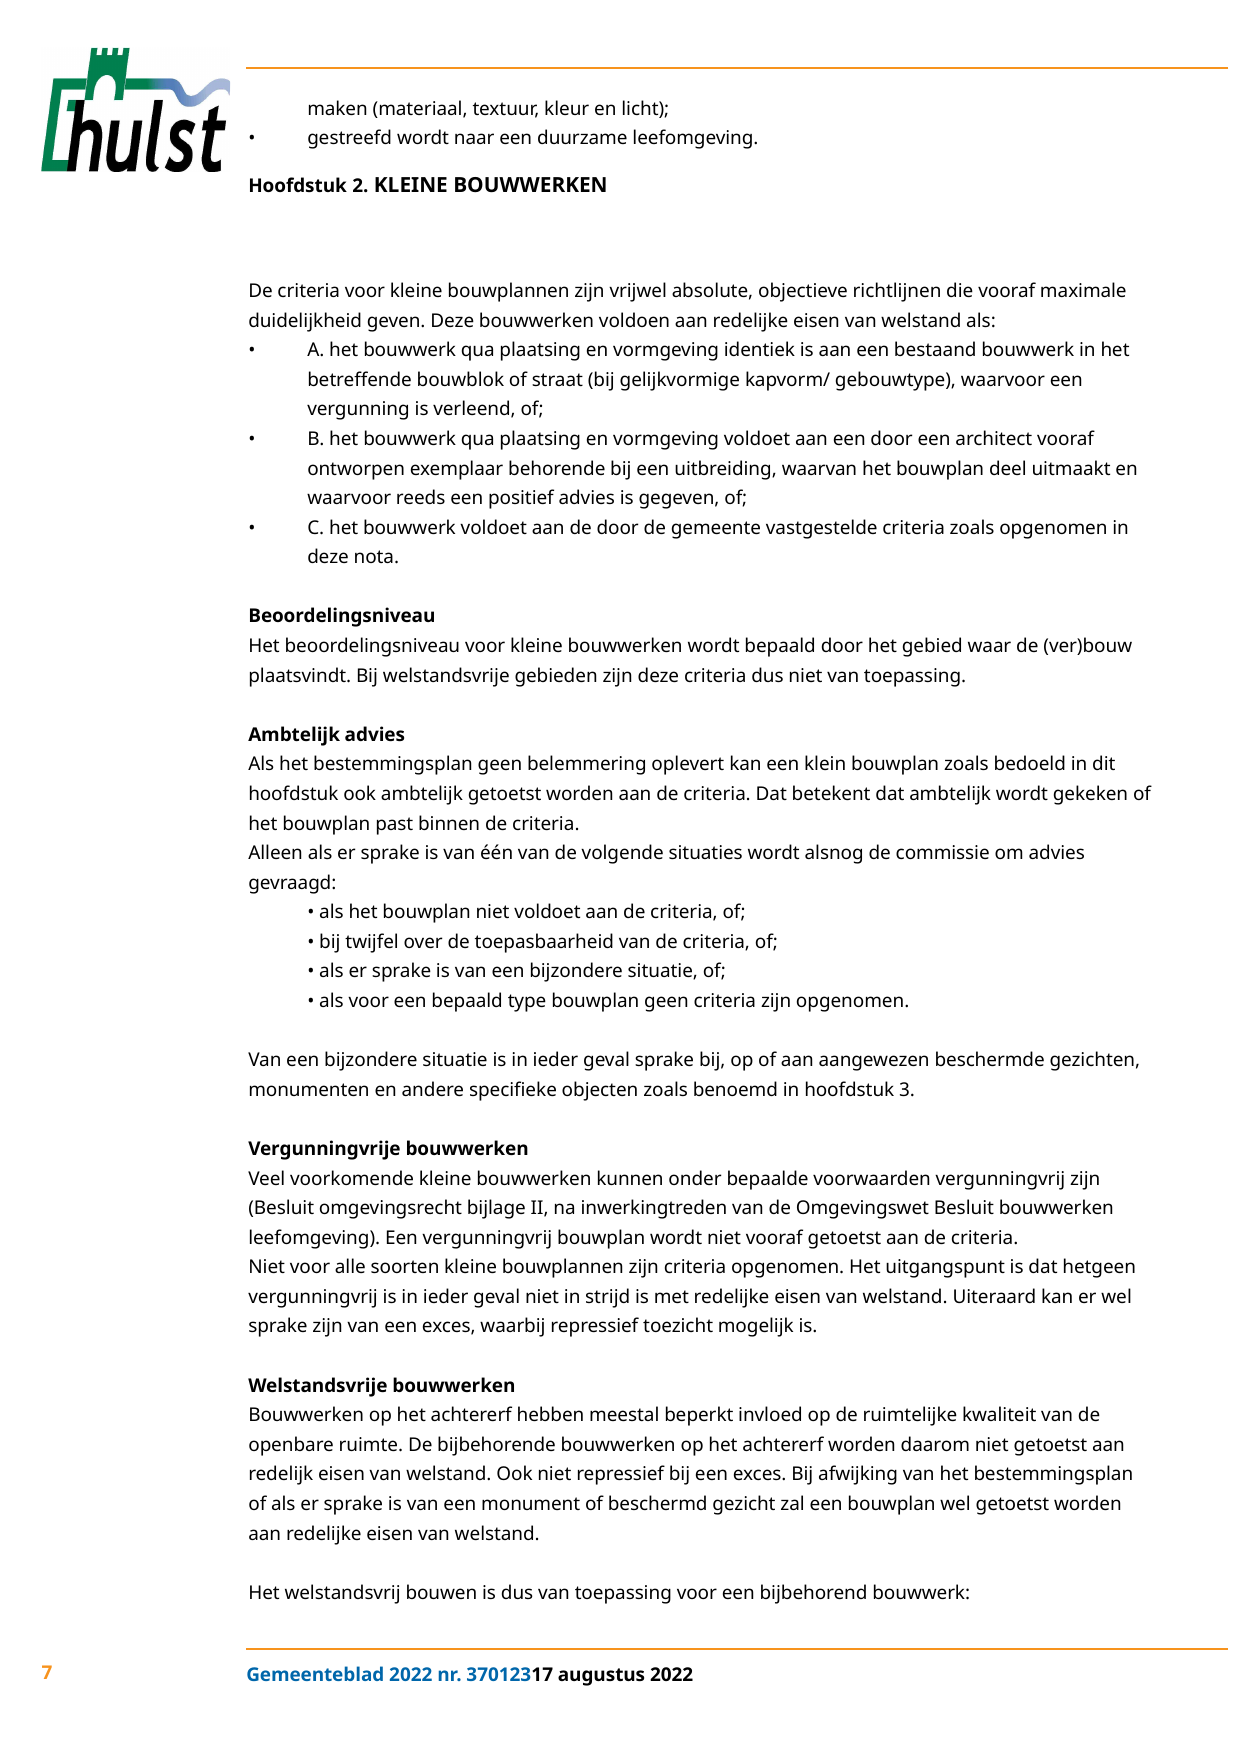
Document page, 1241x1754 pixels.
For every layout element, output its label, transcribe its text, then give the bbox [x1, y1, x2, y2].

list • als het bouwplan niet voldoet aan de criteria, of; [248, 898, 1152, 924]
text Niet voor alle soorten kleine bouwplannen zijn criteria opgenomen. Het uitgangspunt is dat hetgeen vergunningvrij is in ieder geval niet in strijd is met redelijke eisen van welstand. Uiteraard kan er wel sprake zijn van een exces, waarbij repressief toezicht mogelijk is. [248, 1253, 1152, 1338]
text Alleen als er sprake is van één van de volgende situaties wordt alsnog de commissie om advies gevraagd: [248, 839, 1152, 895]
text Bouwwerken op het achtererf hebben meestal beperkt invloed op de ruimtelijke kwaliteit van de openbare ruimte. De bijbehorende bouwwerken op het achtererf worden daarom niet getoetst aan redelijk eisen van welstand. Ook niet repressief bij een exces. Bij afwijking van het bestemmingsplan of als er sprake is van een monument of beschermd gezicht zal een bouwplan wel getoetst worden aan redelijke eisen van welstand. [248, 1401, 1152, 1546]
list • als voor een bepaald type bouwplan geen criteria zijn opgenomen. [248, 987, 1152, 1013]
list B. het bouwwerk qua plaatsing en vormgeving voldoet aan een door een architect vooraf ontworpen exemplaar behorende bij een uitbreiding, waarvan het bouwplan deel uitmaakt en waarvoor reeds een positief advies is gegeven, of; [248, 425, 1152, 510]
list • als er sprake is van een bijzondere situatie, of; [248, 958, 1152, 983]
text Als het bestemmingsplan geen belemmering oplevert kan een klein bouwplan zoals bedoeld in dit hoofdstuk ook ambtelijk getoetst worden aan de criteria. Dat betekent dat ambtelijk wordt gekeken of het bouwplan past binnen de criteria. [248, 751, 1152, 836]
text Beoordelingsniveau [248, 603, 1152, 628]
text Welstandsvrije bouwwerken [248, 1372, 1152, 1398]
picture [41, 47, 231, 172]
text De criteria voor kleine bouwplannen zijn vrijwel absolute, objectieve richtlijnen die vooraf maximale duidelijkheid geven. Deze bouwwerken voldoen aan redelijke eisen van welstand als: [248, 277, 1152, 333]
list A. het bouwwerk qua plaatsing en vormgeving identiek is aan een bestaand bouwwerk in het betreffende bouwblok of straat (bij gelijkvormige kapvorm/ gebouwtype), waarvoor een vergunning is verleend, of; [248, 336, 1152, 421]
text Van een bijzondere situatie is in ieder geval sprake bij, op of aan aangewezen beschermde gezichten, monumenten en andere specifieke objecten zoals benoemd in hoofdstuk 3. [248, 1046, 1152, 1102]
text Het welstandsvrij bouwen is dus van toepassing voor een bijbehorend bouwwerk: [248, 1579, 1152, 1605]
text Vergunningvrije bouwwerken [248, 1135, 1152, 1161]
list gestreefd wordt naar een duurzame leefomgeving. [248, 124, 1152, 150]
text Ambtelijk advies [248, 721, 1152, 747]
list • bij twijfel over de toepasbaarheid van de criteria, of; [248, 928, 1152, 954]
list C. het bouwwerk voldoet aan de door de gemeente vastgestelde criteria zoals opgenomen in deze nota. [248, 514, 1152, 569]
text Hoofdstuk 2. KLEINE BOUWWERKEN [248, 170, 1152, 198]
text Veel voorkomende kleine bouwwerken kunnen onder bepaalde voorwaarden vergunningvrij zijn (Besluit omgevingsrecht bijlage II, na inwerkingtreden van de Omgevingswet Besluit bouwwerken leefomgeving). Een vergunningvrij bouwplan wordt niet vooraf getoetst aan de criteria. [248, 1165, 1152, 1250]
text Het beoordelingsniveau voor kleine bouwwerken wordt bepaald door het gebied waar de (ver)bouw plaatsvindt. Bij welstandsvrije gebieden zijn deze criteria dus niet van toepassing. [248, 632, 1152, 688]
list maken (materiaal, textuur, kleur en licht); [248, 95, 1152, 121]
